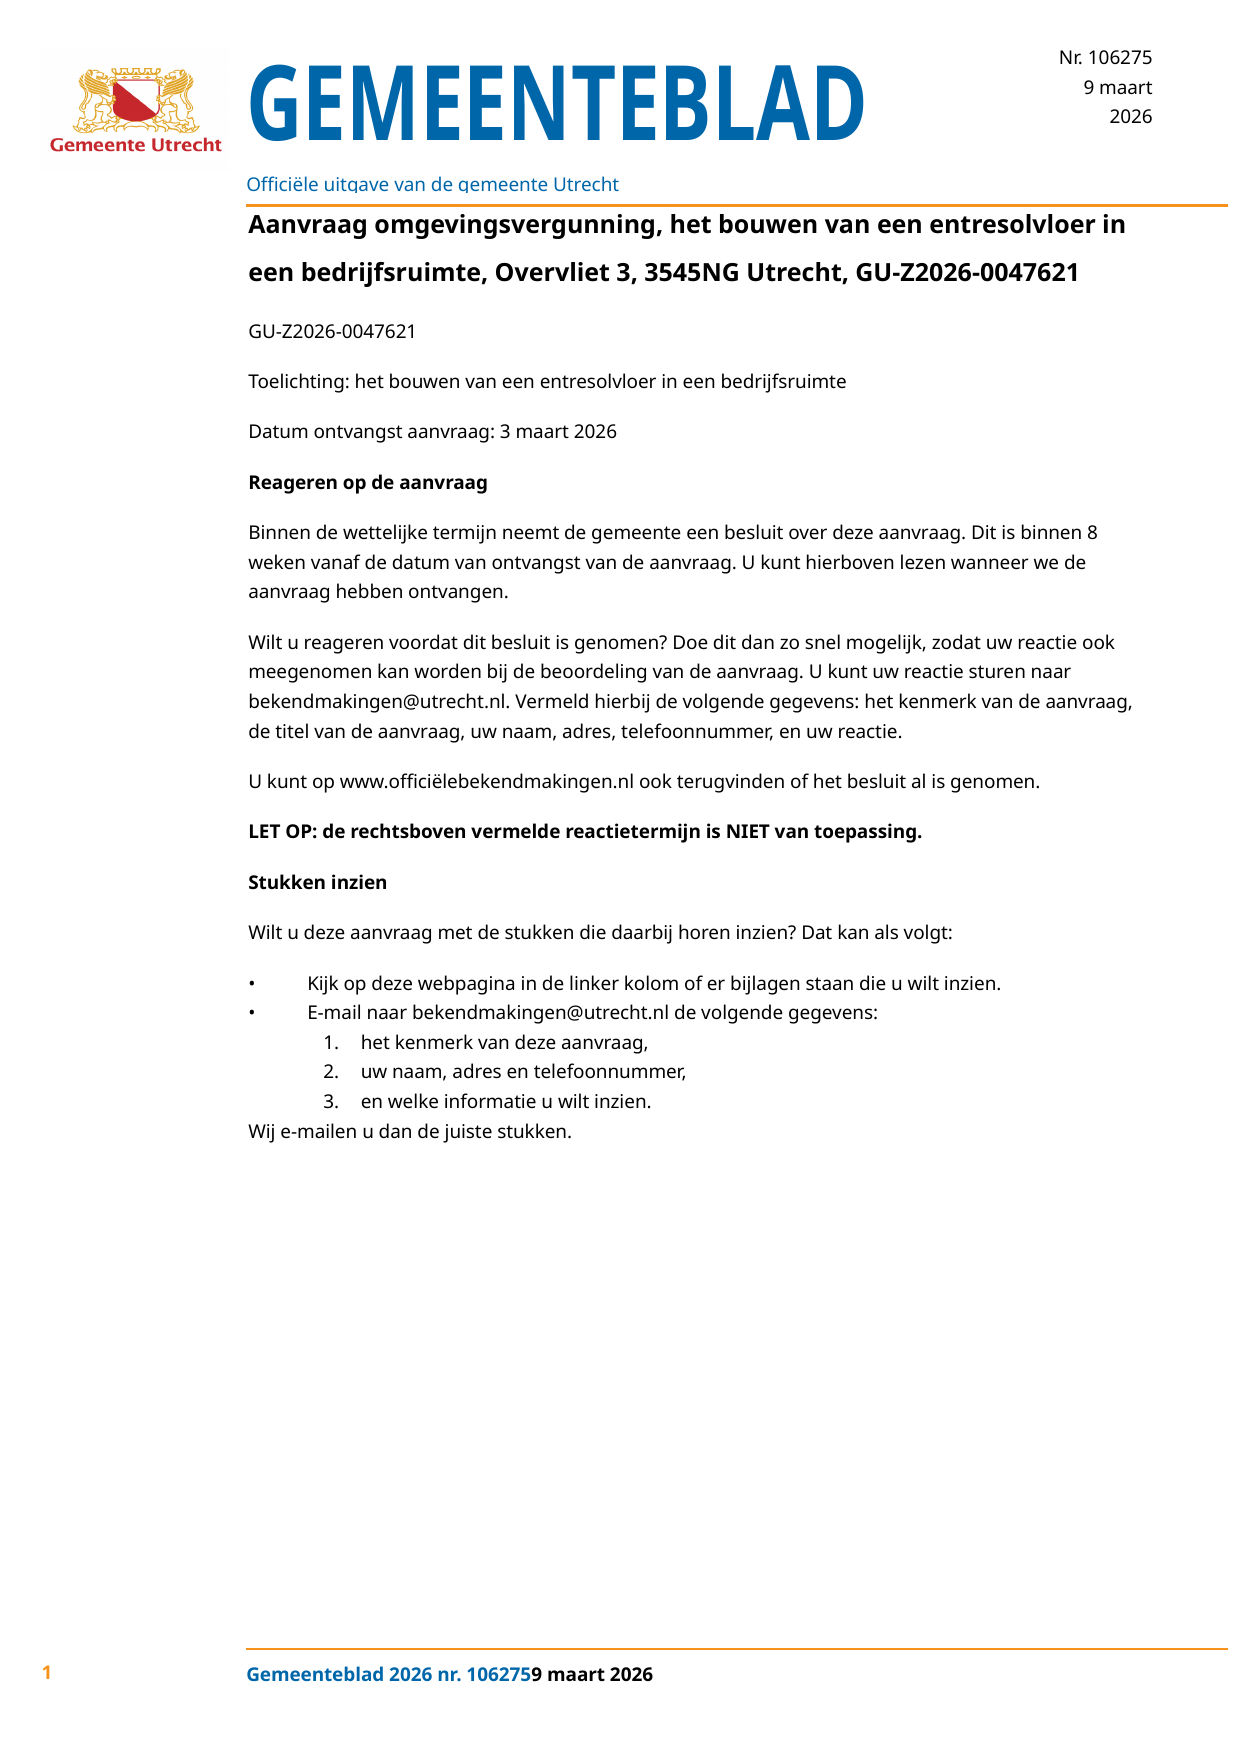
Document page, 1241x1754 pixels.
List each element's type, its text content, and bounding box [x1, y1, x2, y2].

text Toelichting: het bouwen van een entresolvloer in een bedrijfsruimte [248, 368, 1152, 394]
list uw naam, adres en telefoonnummer, [323, 1059, 1152, 1084]
text U kunt op www.officiëlebekendmakingen.nl ook terugvinden of het besluit al is genomen. [248, 768, 1152, 794]
text GU-Z2026-0047621 [248, 318, 1152, 344]
text Aanvraag omgevingsvergunning, het bouwen van een entresolvloer in een bedrijfsruimte, Overvliet 3, 3545NG Utrecht, GU-Z2026-0047621 [248, 207, 1152, 288]
text Wilt u deze aanvraag met de stukken die daarbij horen inzien? Dat kan als volgt: [248, 919, 1152, 945]
text Datum ontvangst aanvraag: 3 maart 2026 [248, 419, 1152, 444]
list het kenmerk van deze aanvraag, [323, 1029, 1152, 1055]
text Wilt u reageren voordat dit besluit is genomen? Doe dit dan zo snel mogelijk, zodat uw reactie ook meegenomen kan worden bij de beoordeling van de aanvraag. U kunt uw reactie sturen naar bekendmakingen@utrecht.nl. Vermeld hierbij de volgende gegevens: het kenmerk van de aanvraag, de titel van de aanvraag, uw naam, adres, telefoonnummer, en uw reactie. [248, 629, 1152, 744]
text Stukken inzien [248, 869, 1152, 895]
picture [41, 47, 231, 172]
list E-mail naar bekendmakingen@utrecht.nl de volgende gegevens: [248, 999, 1152, 1025]
list Kijk op deze webpagina in de linker kolom of er bijlagen staan die u wilt inzien. [248, 970, 1152, 996]
text LET OP: de rechtsboven vermelde reactietermijn is NIET van toepassing. [248, 819, 1152, 844]
text Binnen de wettelijke termijn neemt de gemeente een besluit over deze aanvraag. Dit is binnen 8 weken vanaf de datum van ontvangst van de aanvraag. U kunt hierboven lezen wanneer we de aanvraag hebben ontvangen. [248, 519, 1152, 604]
text Reageren op de aanvraag [248, 469, 1152, 495]
text Wij e-mailen u dan de juiste stukken. [248, 1118, 1152, 1144]
list en welke informatie u wilt inzien. [323, 1088, 1152, 1114]
